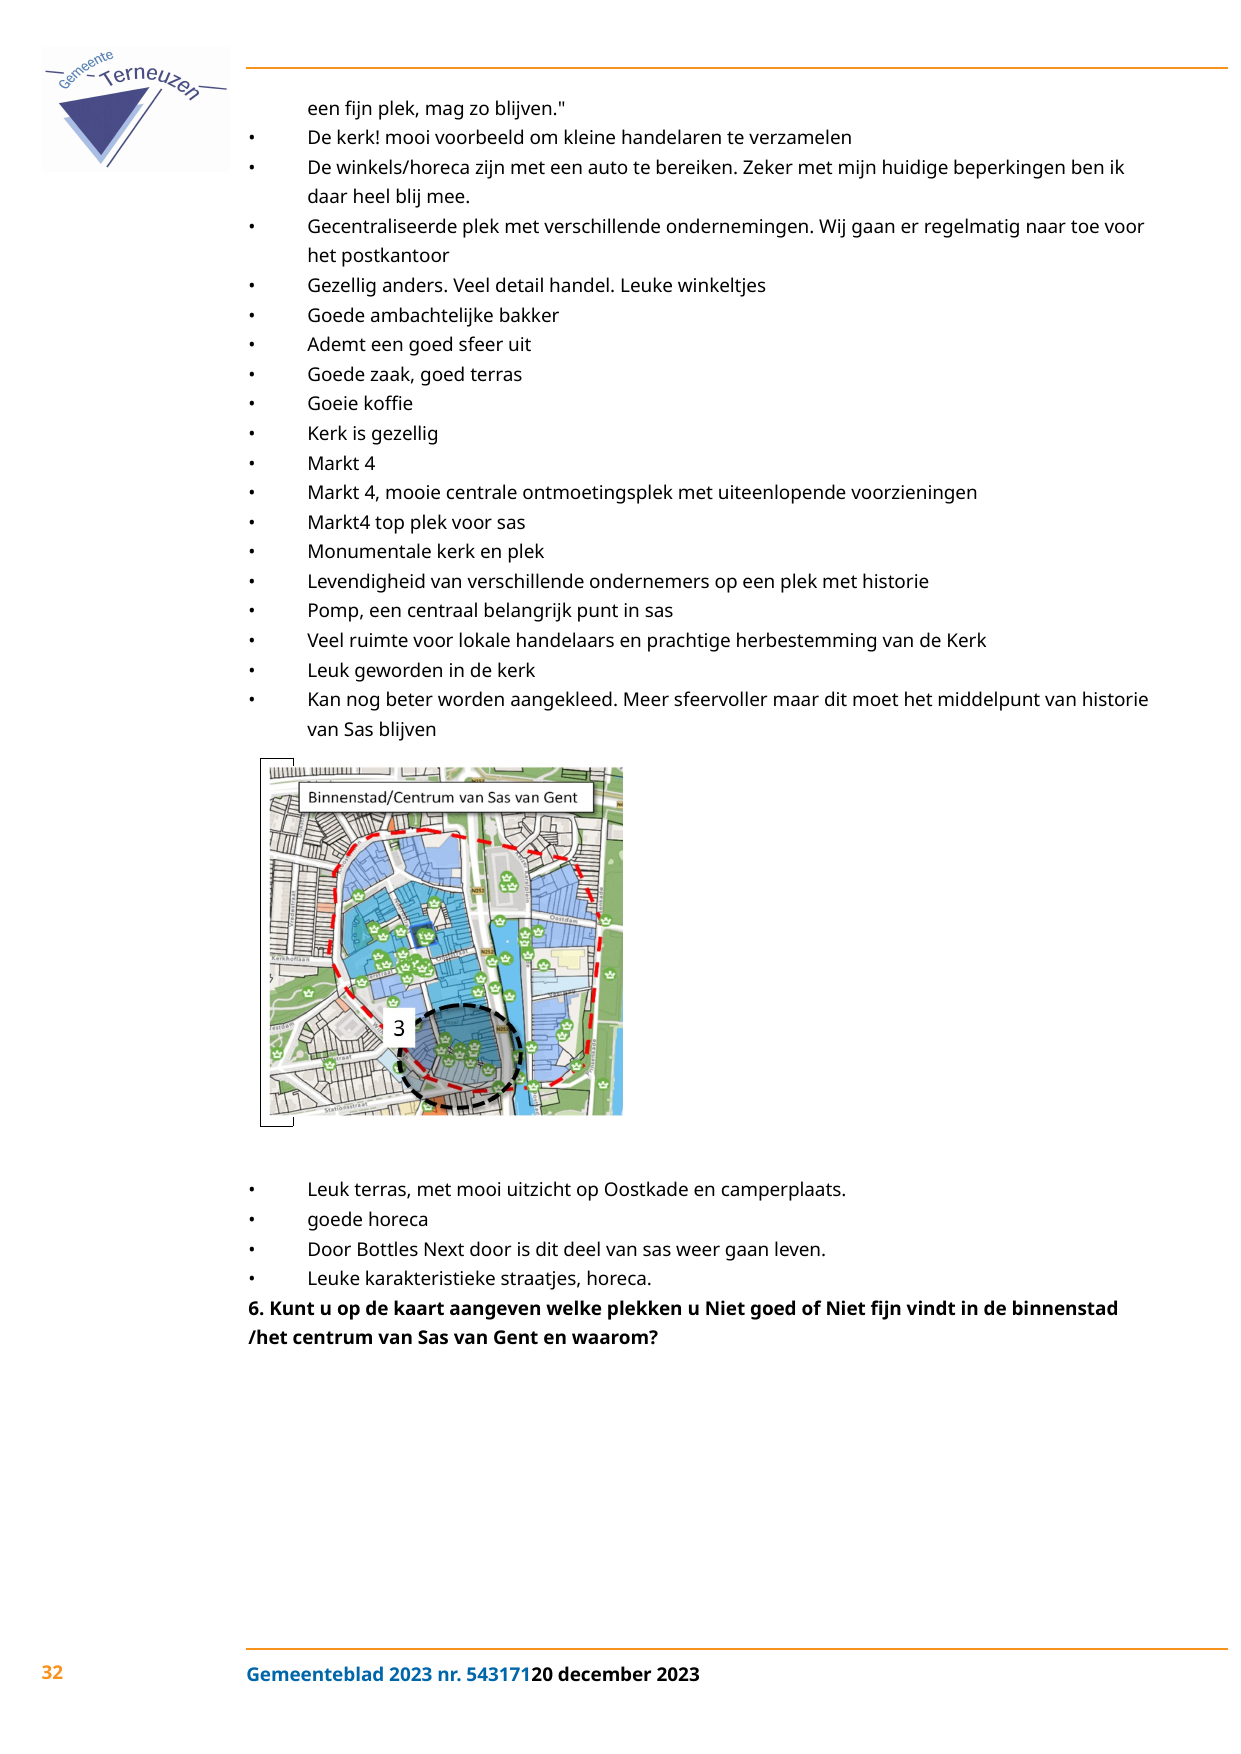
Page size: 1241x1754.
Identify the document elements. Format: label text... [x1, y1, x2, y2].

list goede horeca [248, 1206, 1152, 1232]
list Goede ambachtelijke bakker [248, 302, 1152, 328]
list Kerk is gezellig [248, 420, 1152, 446]
list Levendigheid van verschillende ondernemers op een plek met historie [248, 568, 1152, 594]
list een fijn plek, mag zo blijven." [248, 95, 1152, 121]
list Gecentraliseerde plek met verschillende ondernemingen. Wij gaan er regelmatig naar toe voor het postkantoor [248, 213, 1152, 268]
list Monumentale kerk en plek [248, 538, 1152, 564]
list Goede zaak, goed terras [248, 361, 1152, 387]
list Leuke karakteristieke straatjes, horeca. [248, 1265, 1152, 1291]
list Leuk geworden in de kerk [248, 657, 1152, 683]
list De kerk! mooi voorbeeld om kleine handelaren te verzamelen [248, 124, 1152, 150]
list Veel ruimte voor lokale handelaars en prachtige herbestemming van de Kerk [248, 627, 1152, 653]
picture [41, 47, 231, 172]
list Leuk terras, met mooi uitzicht op Oostkade en camperplaats. [248, 1177, 1152, 1202]
list Gezellig anders. Veel detail handel. Leuke winkeltjes [248, 272, 1152, 298]
list Door Bottles Next door is dit deel van sas weer gaan leven. [248, 1236, 1152, 1261]
text 6. Kunt u op de kaart aangeven welke plekken u Niet goed of Niet fijn vindt in de binnenstad /het centrum van Sas van Gent en waarom? [248, 1295, 1152, 1350]
list Pomp, een centraal belangrijk punt in sas [248, 598, 1152, 623]
list Kan nog beter worden aangekleed. Meer sfeervoller maar dit moet het middelpunt van historie van Sas blijven [248, 686, 1152, 742]
picture [268, 766, 624, 1117]
list Ademt een goed sfeer uit [248, 331, 1152, 357]
list Goeie koffie [248, 391, 1152, 416]
list Markt4 top plek voor sas [248, 509, 1152, 535]
list De winkels/horeca zijn met een auto te bereiken. Zeker met mijn huidige beperkingen ben ik daar heel blij mee. [248, 154, 1152, 209]
list Markt 4 [248, 450, 1152, 476]
list Markt 4, mooie centrale ontmoetingsplek met uiteenlopende voorzieningen [248, 479, 1152, 505]
